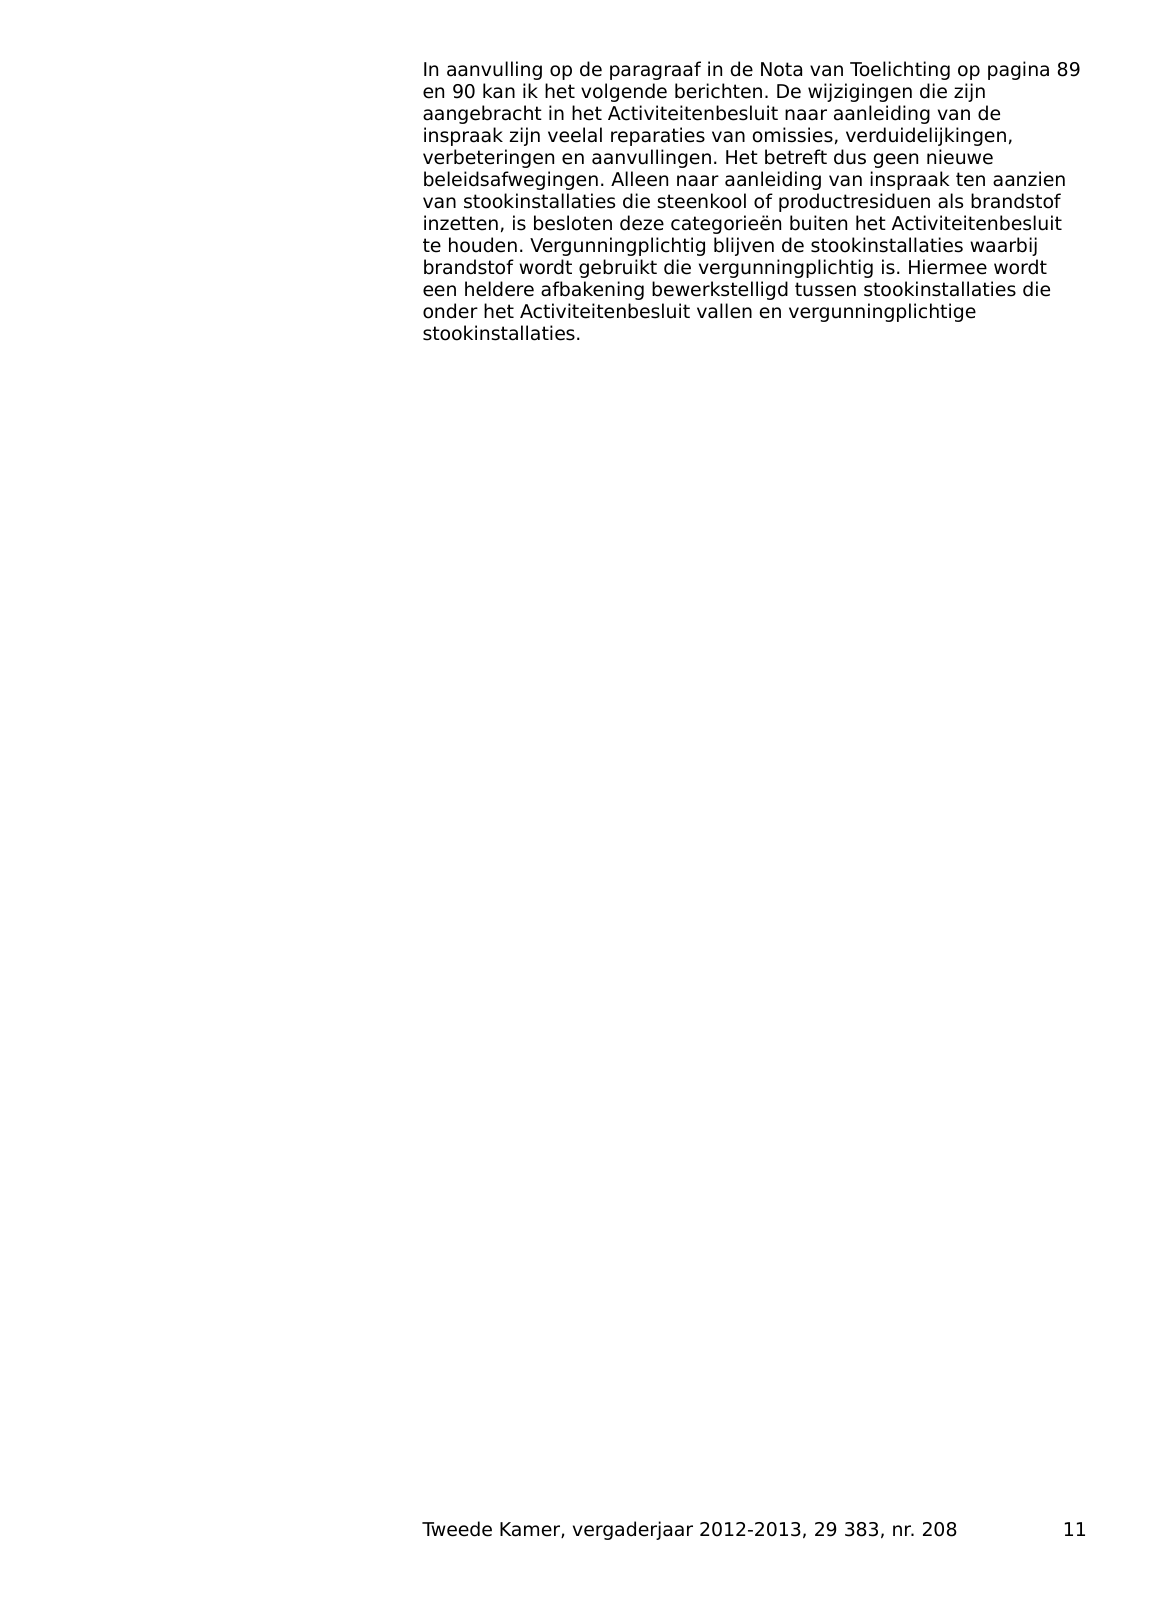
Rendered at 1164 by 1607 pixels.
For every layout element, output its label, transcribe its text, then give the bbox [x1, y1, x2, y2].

text In aanvulling op de paragraaf in de Nota van Toelichting op pagina 89 en 90 kan ik het volgende berichten. De wijzigingen die zijn aangebracht in het Activiteitenbesluit naar aanleiding van de inspraak zijn veelal reparaties van omissies, verduidelijkingen, verbeteringen en aanvullingen. Het betreft dus geen nieuwe beleidsafwegingen. Alleen naar aanleiding van inspraak ten aanzien van stookinstallaties die steenkool of productresiduen als brandstof inzetten, is besloten deze categorieën buiten het Activiteitenbesluit te houden. Vergunningplichtig blijven de stookinstallaties waarbij brandstof wordt gebruikt die vergunningplichtig is. Hiermee wordt een heldere afbakening bewerkstelligd tussen stookinstallaties die onder het Activiteitenbesluit vallen en vergunningplichtige stookinstallaties. [422, 59, 1087, 345]
